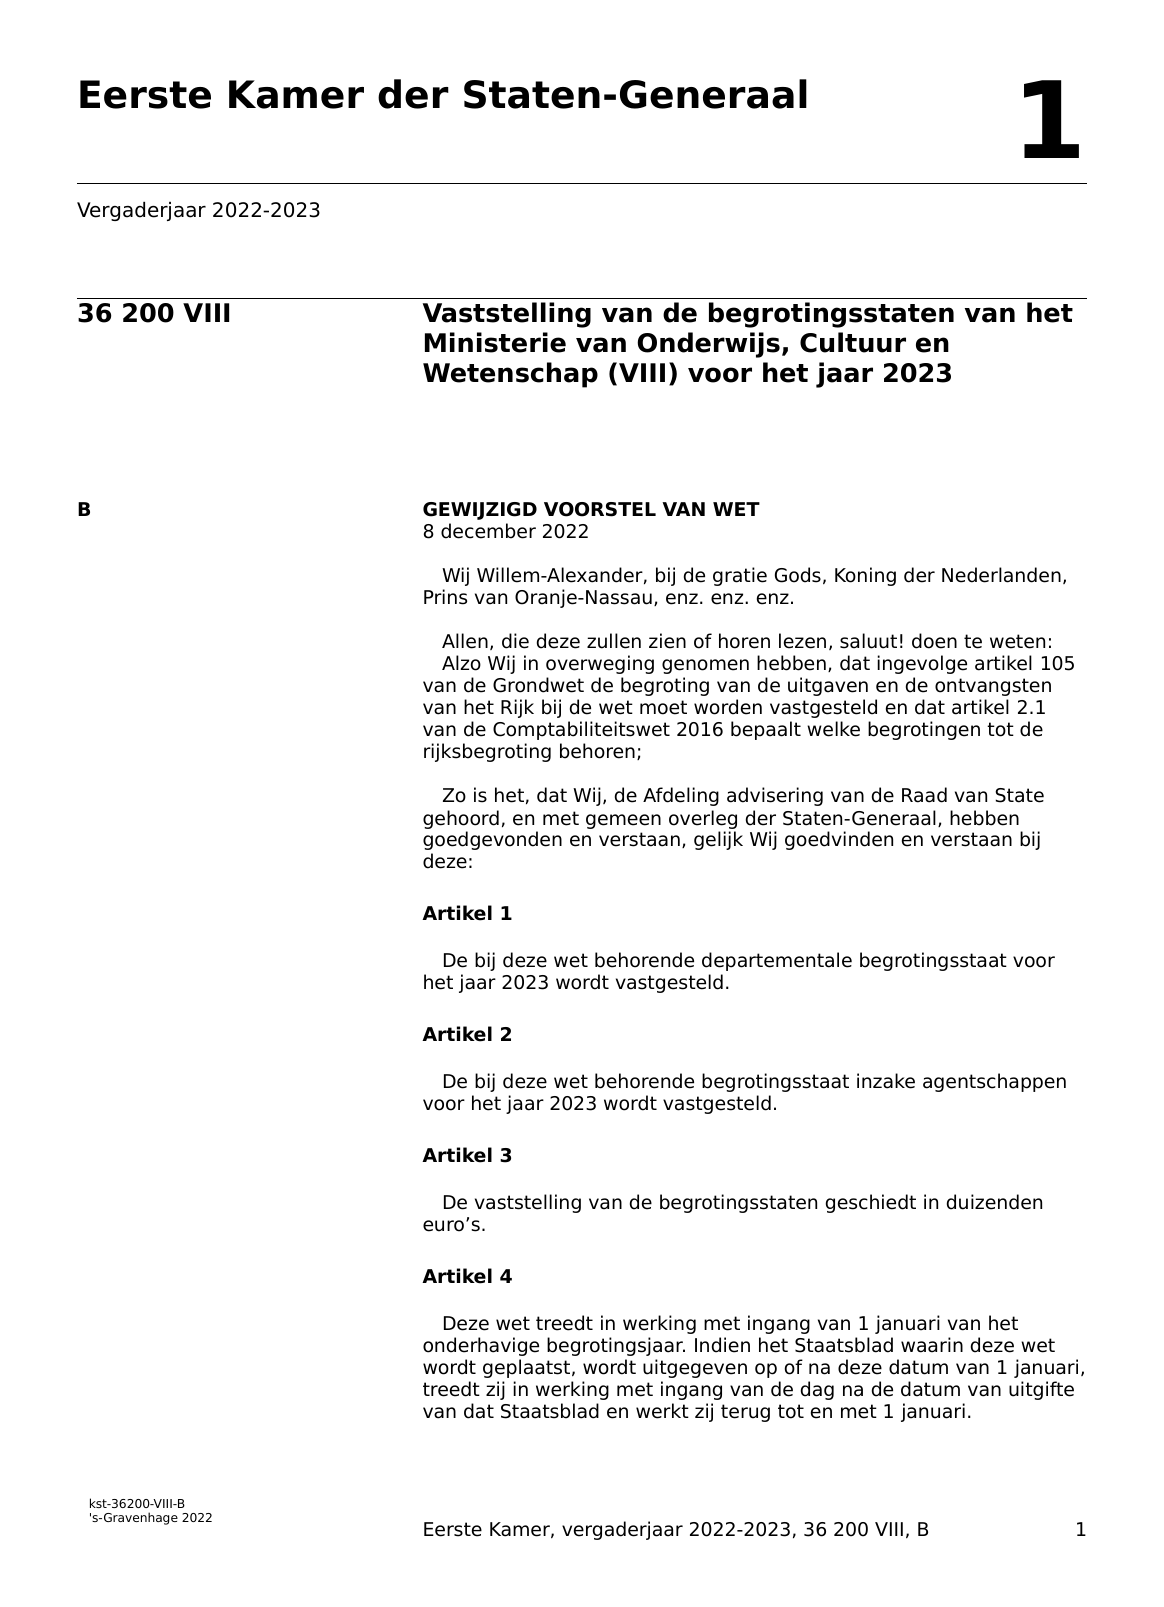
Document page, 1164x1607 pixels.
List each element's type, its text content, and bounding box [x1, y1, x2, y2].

text Alzo Wij in overweging genomen hebben, dat ingevolge artikel 105 van de Grondwet de begroting van de uitgaven en de ontvangsten van het Rijk bij de wet moet worden vastgesteld en dat artikel 2.1 van de Comptabiliteitswet 2016 bepaalt welke begrotingen tot de rijksbegroting behoren; [422, 653, 1087, 763]
subtitle Artikel 4 [422, 1266, 1087, 1288]
text De vaststelling van de begrotingsstaten geschiedt in duizenden euro’s. [422, 1192, 1087, 1236]
subtitle Artikel 3 [422, 1145, 1087, 1167]
text 's-Gravenhage 2022 [88, 1511, 323, 1525]
table_cell Vergaderjaar 2022-2023 [77, 184, 1087, 298]
text Allen, die deze zullen zien of horen lezen, saluut! doen te weten: [422, 631, 1087, 653]
text Deze wet treedt in werking met ingang van 1 januari van het onderhavige begrotingsjaar. Indien het Staatsblad waarin deze wet wordt geplaatst, wordt uitgegeven op of na deze datum van 1 januari, treedt zij in werking met ingang van de dag na de datum van uitgifte van dat Staatsblad en werkt zij terug tot en met 1 januari. [422, 1313, 1087, 1423]
text Wij Willem-Alexander, bij de gratie Gods, Koning der Nederlanden, Prins van Oranje-Nassau, enz. enz. enz. [422, 565, 1087, 609]
subtitle Artikel 1 [422, 903, 1087, 925]
subtitle B GEWIJZIGD VOORSTEL VAN WET [77, 499, 1087, 521]
text De bij deze wet behorende begrotingsstaat inzake agentschappen voor het jaar 2023 wordt vastgesteld. [422, 1071, 1087, 1115]
table_header Eerste Kamer der Staten-Generaal [77, 59, 886, 183]
subtitle Artikel 2 [422, 1024, 1087, 1046]
text kst-36200-VIII-B [88, 1497, 323, 1511]
text Zo is het, dat Wij, de Afdeling advisering van de Raad van State gehoord, en met gemeen overleg der Staten-Generaal, hebben goedgevonden en verstaan, gelijk Wij goedvinden en verstaan bij deze: [422, 785, 1087, 873]
subtitle 36 200 VIII Vaststelling van de begrotingsstaten van het Ministerie van Onderwijs, Cultuur en Wetenschap (VIII) voor het jaar 2023 [77, 299, 1087, 388]
text 8 december 2022 [422, 521, 1087, 543]
text De bij deze wet behorende departementale begrotingsstaat voor het jaar 2023 wordt vastgesteld. [422, 950, 1087, 994]
table_header 1 [886, 59, 1087, 183]
